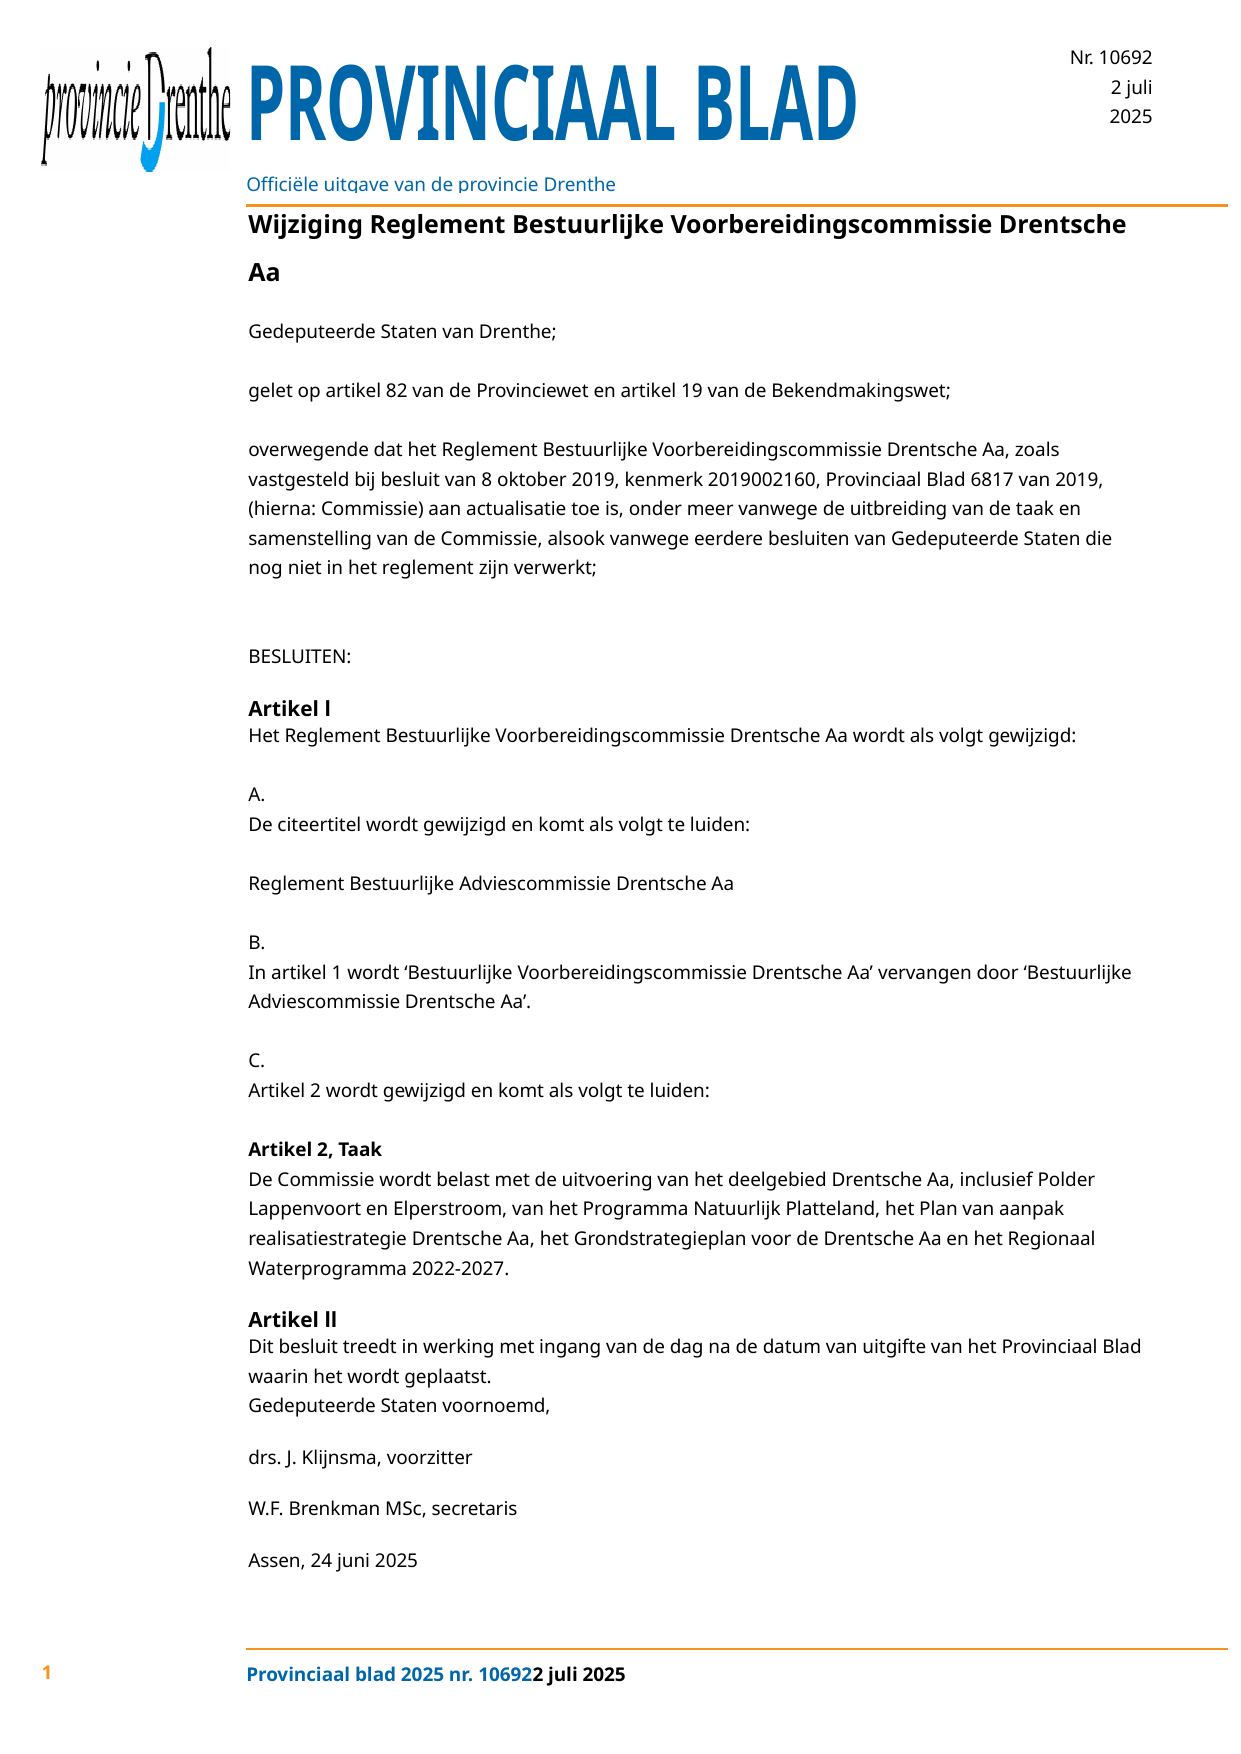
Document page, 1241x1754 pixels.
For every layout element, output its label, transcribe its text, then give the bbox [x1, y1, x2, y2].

text C. [248, 1048, 1152, 1073]
text BESLUITEN: [248, 643, 1152, 669]
picture [41, 47, 231, 172]
text Het Reglement Bestuurlijke Voorbereidingscommissie Drentsche Aa wordt als volgt gewijzigd: [248, 722, 1152, 748]
text W.F. Brenkman MSc, secretaris [248, 1496, 1152, 1521]
text gelet op artikel 82 van de Provinciewet en artikel 19 van de Bekendmakingswet; [248, 377, 1152, 403]
text Gedeputeerde Staten van Drenthe; [248, 318, 1152, 344]
text In artikel 1 wordt ‘Bestuurlijke Voorbereidingscommissie Drentsche Aa’ vervangen door ‘Bestuurlijke Adviescommissie Drentsche Aa’. [248, 959, 1152, 1014]
text Artikel l [248, 694, 1152, 722]
text Wijziging Reglement Bestuurlijke Voorbereidingscommissie Drentsche Aa [248, 207, 1152, 288]
text Artikel ll [248, 1305, 1152, 1333]
text Artikel 2 wordt gewijzigd en komt als volgt te luiden: [248, 1077, 1152, 1103]
text Dit besluit treedt in werking met ingang van de dag na de datum van uitgifte van het Provinciaal Blad waarin het wordt geplaatst. [248, 1333, 1152, 1389]
text Reglement Bestuurlijke Adviescommissie Drentsche Aa [248, 870, 1152, 896]
text De Commissie wordt belast met de uitvoering van het deelgebied Drentsche Aa, inclusief Polder Lappenvoort en Elperstroom, van het Programma Natuurlijk Platteland, het Plan van aanpak realisatiestrategie Drentsche Aa, het Grondstrategieplan voor de Drentsche Aa en het Regionaal Waterprogramma 2022-2027. [248, 1166, 1152, 1280]
text drs. J. Klijnsma, voorzitter [248, 1444, 1152, 1470]
text Artikel 2, Taak [248, 1136, 1152, 1162]
text B. [248, 929, 1152, 955]
text Assen, 24 juni 2025 [248, 1547, 1152, 1573]
text Gedeputeerde Staten voornoemd, [248, 1393, 1152, 1418]
text overwegende dat het Reglement Bestuurlijke Voorbereidingscommissie Drentsche Aa, zoals vastgesteld bij besluit van 8 oktober 2019, kenmerk 2019002160, Provinciaal Blad 6817 van 2019, (hierna: Commissie) aan actualisatie toe is, onder meer vanwege de uitbreiding van de taak en samenstelling van de Commissie, alsook vanwege eerdere besluiten van Gedeputeerde Staten die nog niet in het reglement zijn verwerkt; [248, 436, 1152, 580]
text De citeertitel wordt gewijzigd en komt als volgt te luiden: [248, 811, 1152, 837]
text A. [248, 781, 1152, 807]
